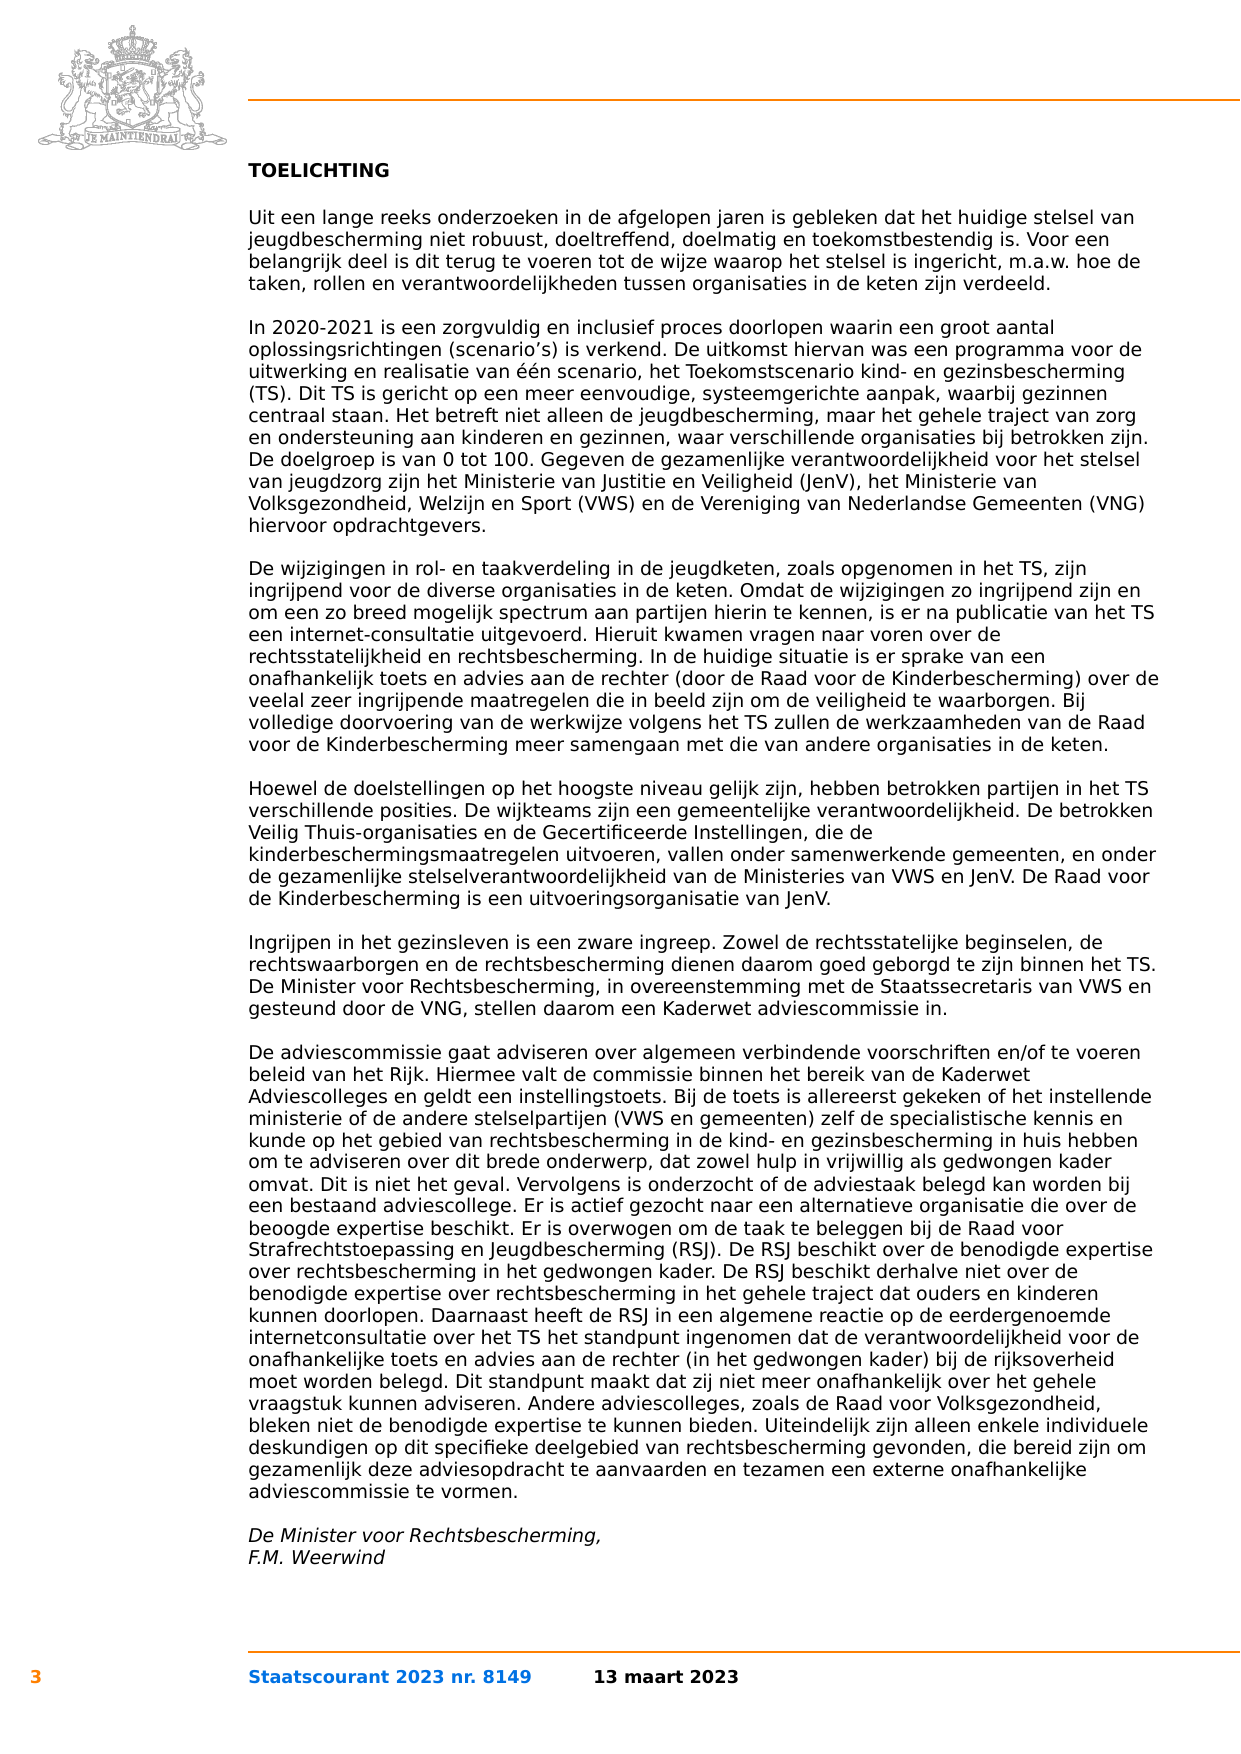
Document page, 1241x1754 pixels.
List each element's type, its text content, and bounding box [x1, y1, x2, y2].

text Ingrijpen in het gezinsleven is een zware ingreep. Zowel de rechtsstatelijke beginselen, de rechtswaarborgen en de rechtsbescherming dienen daarom goed geborgd te zijn binnen het TS. De Minister voor Rechtsbescherming, in overeenstemming met de Staatssecretaris van VWS en gesteund door de VNG, stellen daarom een Kaderwet adviescommissie in. [248, 932, 1163, 1020]
text Hoewel de doelstellingen op het hoogste niveau gelijk zijn, hebben betrokken partijen in het TS verschillende posities. De wijkteams zijn een gemeentelijke verantwoordelijkheid. De betrokken Veilig Thuis-organisaties en de Gecertificeerde Instellingen, die de kinderbeschermingsmaatregelen uitvoeren, vallen onder samenwerkende gemeenten, en onder de gezamenlijke stelselverantwoordelijkheid van de Ministeries van VWS en JenV. De Raad voor de Kinderbescherming is een uitvoeringsorganisatie van JenV. [248, 778, 1163, 910]
text Uit een lange reeks onderzoeken in de afgelopen jaren is gebleken dat het huidige stelsel van jeugdbescherming niet robuust, doeltreffend, doelmatig en toekomstbestendig is. Voor een belangrijk deel is dit terug te voeren tot de wijze waarop het stelsel is ingericht, m.a.w. hoe de taken, rollen en verantwoordelijkheden tussen organisaties in de keten zijn verdeeld. [248, 207, 1163, 295]
text De adviescommissie gaat adviseren over algemeen verbindende voorschriften en/of te voeren beleid van het Rijk. Hiermee valt de commissie binnen het bereik van de Kaderwet Adviescolleges en geldt een instellingstoets. Bij de toets is allereerst gekeken of het instellende ministerie of de andere stelselpartijen (VWS en gemeenten) zelf de specialistische kennis en kunde op het gebied van rechtsbescherming in de kind- en gezinsbescherming in huis hebben om te adviseren over dit brede onderwerp, dat zowel hulp in vrijwillig als gedwongen kader omvat. Dit is niet het geval. Vervolgens is onderzocht of de adviestaak belegd kan worden bij een bestaand adviescollege. Er is actief gezocht naar een alternatieve organisatie die over de beoogde expertise beschikt. Er is overwogen om de taak te beleggen bij de Raad voor Strafrechtstoepassing en Jeugdbescherming (RSJ). De RSJ beschikt over de benodigde expertise over rechtsbescherming in het gedwongen kader. De RSJ beschikt derhalve niet over de benodigde expertise over rechtsbescherming in het gehele traject dat ouders en kinderen kunnen doorlopen. Daarnaast heeft de RSJ in een algemene reactie op de eerdergenoemde internetconsultatie over het TS het standpunt ingenomen dat de verantwoordelijkheid voor de onafhankelijke toets en advies aan de rechter (in het gedwongen kader) bij de rijksoverheid moet worden belegd. Dit standpunt maakt dat zij niet meer onafhankelijk over het gehele vraagstuk kunnen adviseren. Andere adviescolleges, zoals de Raad voor Volksgezondheid, bleken niet de benodigde expertise te kunnen bieden. Uiteindelijk zijn alleen enkele individuele deskundigen op dit specifieke deelgebied van rechtsbescherming gevonden, die bereid zijn om gezamenlijk deze adviesopdracht te aanvaarden en tezamen een externe onafhankelijke adviescommissie te vormen. [248, 1042, 1163, 1503]
text De Minister voor Rechtsbescherming, F.M. Weerwind [248, 1525, 1163, 1569]
picture [38, 25, 227, 150]
text In 2020-2021 is een zorgvuldig en inclusief proces doorlopen waarin een groot aantal oplossingsrichtingen (scenario’s) is verkend. De uitkomst hiervan was een programma voor de uitwerking en realisatie van één scenario, het Toekomstscenario kind- en gezinsbescherming (TS). Dit TS is gericht op een meer eenvoudige, systeemgerichte aanpak, waarbij gezinnen centraal staan. Het betreft niet alleen de jeugdbescherming, maar het gehele traject van zorg en ondersteuning aan kinderen en gezinnen, waar verschillende organisaties bij betrokken zijn. De doelgroep is van 0 tot 100. Gegeven de gezamenlijke verantwoordelijkheid voor het stelsel van jeugdzorg zijn het Ministerie van Justitie en Veiligheid (JenV), het Ministerie van Volksgezondheid, Welzijn en Sport (VWS) en de Vereniging van Nederlandse Gemeenten (VNG) hiervoor opdrachtgevers. [248, 317, 1163, 536]
text De wijzigingen in rol- en taakverdeling in de jeugdketen, zoals opgenomen in het TS, zijn ingrijpend voor de diverse organisaties in de keten. Omdat de wijzigingen zo ingrijpend zijn en om een zo breed mogelijk spectrum aan partijen hierin te kennen, is er na publicatie van het TS een internet-consultatie uitgevoerd. Hieruit kwamen vragen naar voren over de rechtsstatelijkheid en rechtsbescherming. In de huidige situatie is er sprake van een onafhankelijk toets en advies aan de rechter (door de Raad voor de Kinderbescherming) over de veelal zeer ingrijpende maatregelen die in beeld zijn om de veiligheid te waarborgen. Bij volledige doorvoering van de werkwijze volgens het TS zullen de werkzaamheden van de Raad voor de Kinderbescherming meer samengaan met die van andere organisaties in de keten. [248, 558, 1163, 756]
subtitle TOELICHTING [248, 160, 1163, 182]
